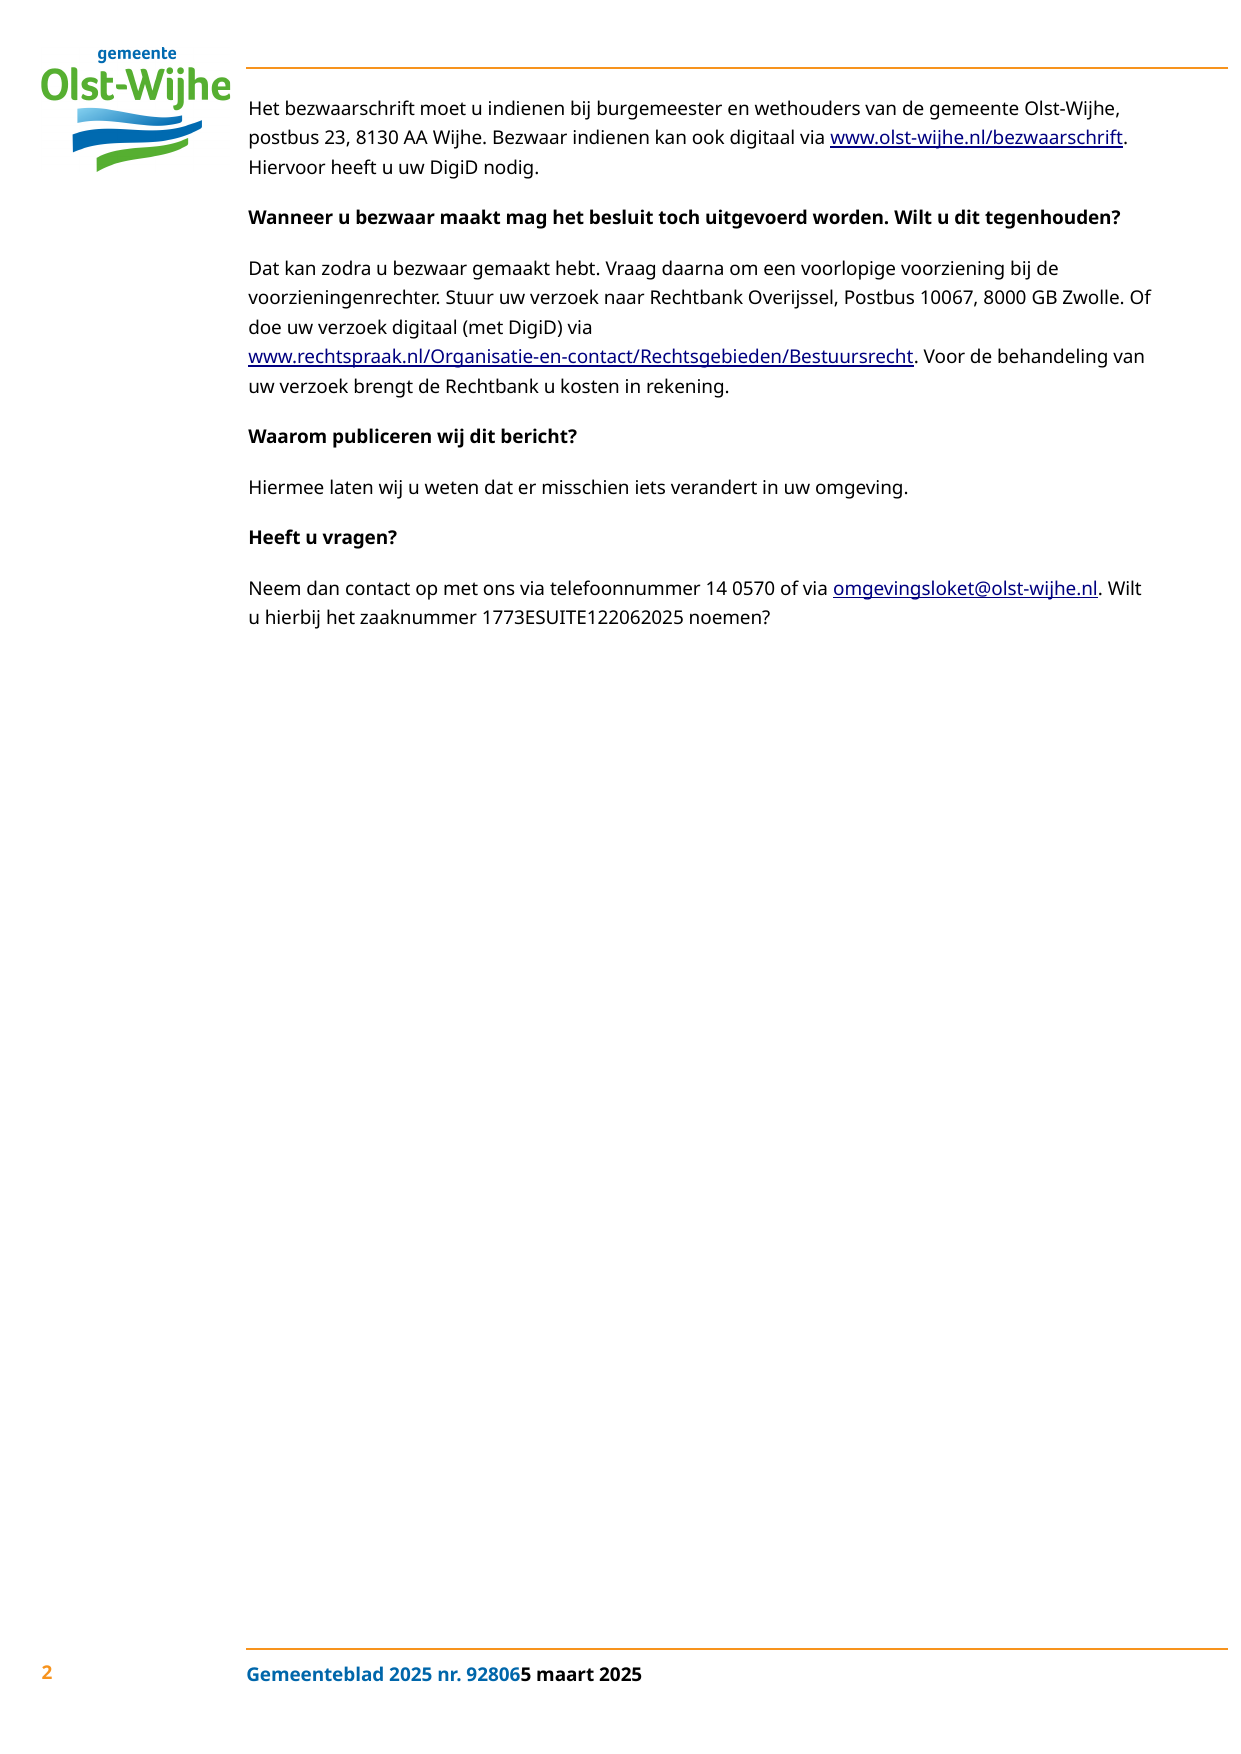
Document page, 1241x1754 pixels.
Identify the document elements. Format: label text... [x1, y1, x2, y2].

picture [41, 47, 231, 172]
text Wanneer u bezwaar maakt mag het besluit toch uitgevoerd worden. Wilt u dit tegenhouden? [248, 204, 1152, 230]
text Hiermee laten wij u weten dat er misschien iets verandert in uw omgeving. [248, 474, 1152, 500]
text Dat kan zodra u bezwaar gemaakt hebt. Vraag daarna om een voorlopige voorziening bij de voorzieningenrechter. Stuur uw verzoek naar Rechtbank Overijssel, Postbus 10067, 8000 GB Zwolle. Of doe uw verzoek digitaal (met DigiD) via www.rechtspraak.nl/Organisatie-en-contact/Rechtsgebieden/Bestuursrecht. Voor de behandeling van uw verzoek brengt de Rechtbank u kosten in rekening. [248, 255, 1152, 399]
text Waarom publiceren wij dit bericht? [248, 423, 1152, 449]
text Heeft u vragen? [248, 524, 1152, 550]
text Het bezwaarschrift moet u indienen bij burgemeester en wethouders van de gemeente Olst-Wijhe, postbus 23, 8130 AA Wijhe. Bezwaar indienen kan ook digitaal via www.olst-wijhe.nl/bezwaarschrift. Hiervoor heeft u uw DigiD nodig. [248, 95, 1152, 180]
text Neem dan contact op met ons via telefoonnummer 14 0570 of via omgevingsloket@olst-wijhe.nl. Wilt u hierbij het zaaknummer 1773ESUITE122062025 noemen? [248, 575, 1152, 630]
